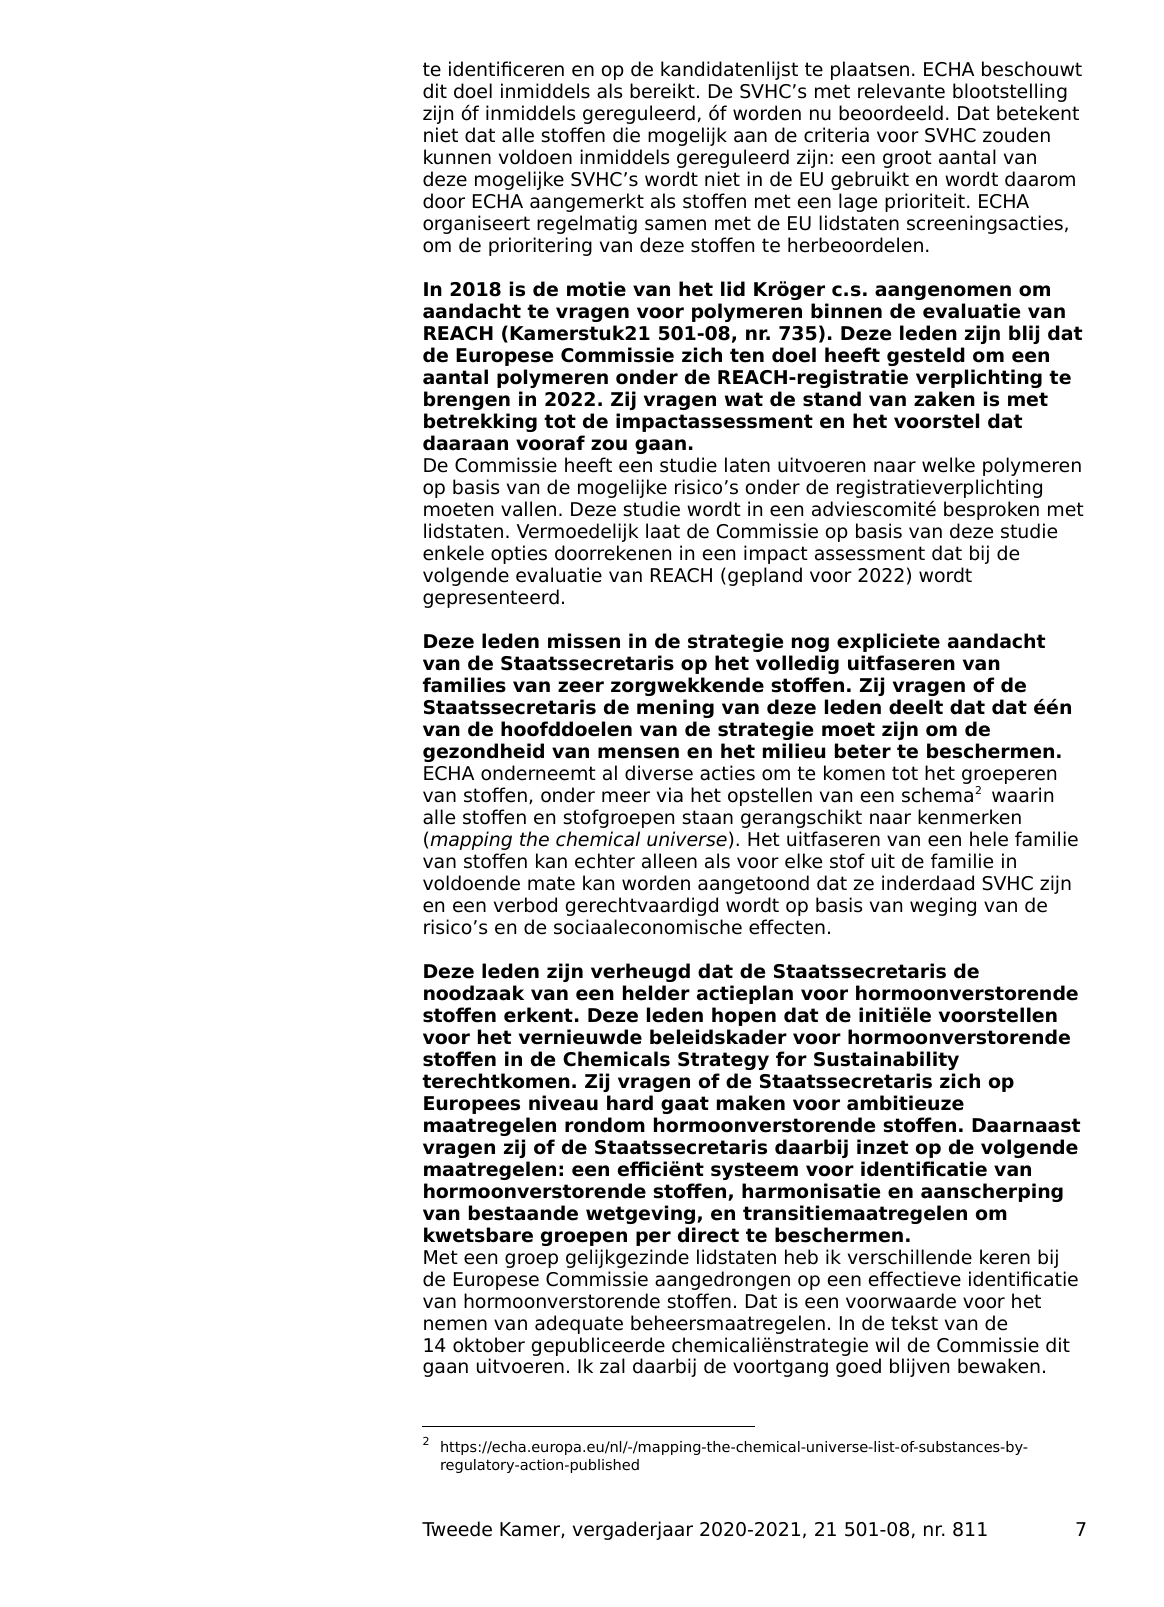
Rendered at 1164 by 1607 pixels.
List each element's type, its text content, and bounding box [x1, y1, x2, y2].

text De Commissie heeft een studie laten uitvoeren naar welke polymeren op basis van de mogelijke risico’s onder de registratieverplichting moeten vallen. Deze studie wordt in een adviescomité besproken met lidstaten. Vermoedelijk laat de Commissie op basis van deze studie enkele opties doorrekenen in een impact assessment dat bij de volgende evaluatie van REACH (gepland voor 2022) wordt gepresenteerd. [422, 455, 1087, 609]
text In 2018 is de motie van het lid Kröger c.s. aangenomen om aandacht te vragen voor polymeren binnen de evaluatie van REACH (Kamerstuk21 501-08, nr. 735). Deze leden zijn blij dat de Europese Commissie zich ten doel heeft gesteld om een aantal polymeren onder de REACH-registratie verplichting te brengen in 2022. Zij vragen wat de stand van zaken is met betrekking tot de impactassessment en het voorstel dat daaraan vooraf zou gaan. [422, 279, 1087, 455]
text Deze leden zijn verheugd dat de Staatssecretaris de noodzaak van een helder actieplan voor hormoonverstorende stoffen erkent. Deze leden hopen dat de initiële voorstellen voor het vernieuwde beleidskader voor hormoonverstorende stoffen in de Chemicals Strategy for Sustainability terechtkomen. Zij vragen of de Staatssecretaris zich op Europees niveau hard gaat maken voor ambitieuze maatregelen rondom hormoonverstorende stoffen. Daarnaast vragen zij of de Staatssecretaris daarbij inzet op de volgende maatregelen: een efficiënt systeem voor identificatie van hormoonverstorende stoffen, harmonisatie en aanscherping van bestaande wetgeving, en transitiemaatregelen om kwetsbare groepen per direct te beschermen. [422, 961, 1087, 1247]
text te identificeren en op de kandidatenlijst te plaatsen. ECHA beschouwt dit doel inmiddels als bereikt. De SVHC’s met relevante blootstelling zijn óf inmiddels gereguleerd, óf worden nu beoordeeld. Dat betekent niet dat alle stoffen die mogelijk aan de criteria voor SVHC zouden kunnen voldoen inmiddels gereguleerd zijn: een groot aantal van deze mogelijke SVHC’s wordt niet in de EU gebruikt en wordt daarom door ECHA aangemerkt als stoffen met een lage prioriteit. ECHA organiseert regelmatig samen met de EU lidstaten screeningsacties, om de prioritering van deze stoffen te herbeoordelen. [422, 59, 1087, 257]
text ECHA onderneemt al diverse acties om te komen tot het groeperen van stoffen, onder meer via het opstellen van een schema waarin alle stoffen en stofgroepen staan gerangschikt naar kenmerken (mapping the chemical universe). Het uitfaseren van een hele familie van stoffen kan echter alleen als voor elke stof uit de familie in voldoende mate kan worden aangetoond dat ze inderdaad SVHC zijn en een verbod gerechtvaardigd wordt op basis van weging van de risico’s en de sociaaleconomische effecten. [422, 763, 1087, 939]
text Met een groep gelijkgezinde lidstaten heb ik verschillende keren bij de Europese Commissie aangedrongen op een effectieve identificatie van hormoonverstorende stoffen. Dat is een voorwaarde voor het nemen van adequate beheersmaatregelen. In de tekst van de 14 oktober gepubliceerde chemicaliënstrategie wil de Commissie dit gaan uitvoeren. Ik zal daarbij de voortgang goed blijven bewaken. [422, 1247, 1087, 1378]
text https://echa.europa.eu/nl/-/mapping-the-chemical-universe-list-of-substances-by-regulatory-action-published [422, 1435, 1087, 1474]
text Deze leden missen in de strategie nog expliciete aandacht van de Staatssecretaris op het volledig uitfaseren van families van zeer zorgwekkende stoffen. Zij vragen of de Staatssecretaris de mening van deze leden deelt dat dat één van de hoofddoelen van de strategie moet zijn om de gezondheid van mensen en het milieu beter te beschermen. [422, 631, 1087, 763]
